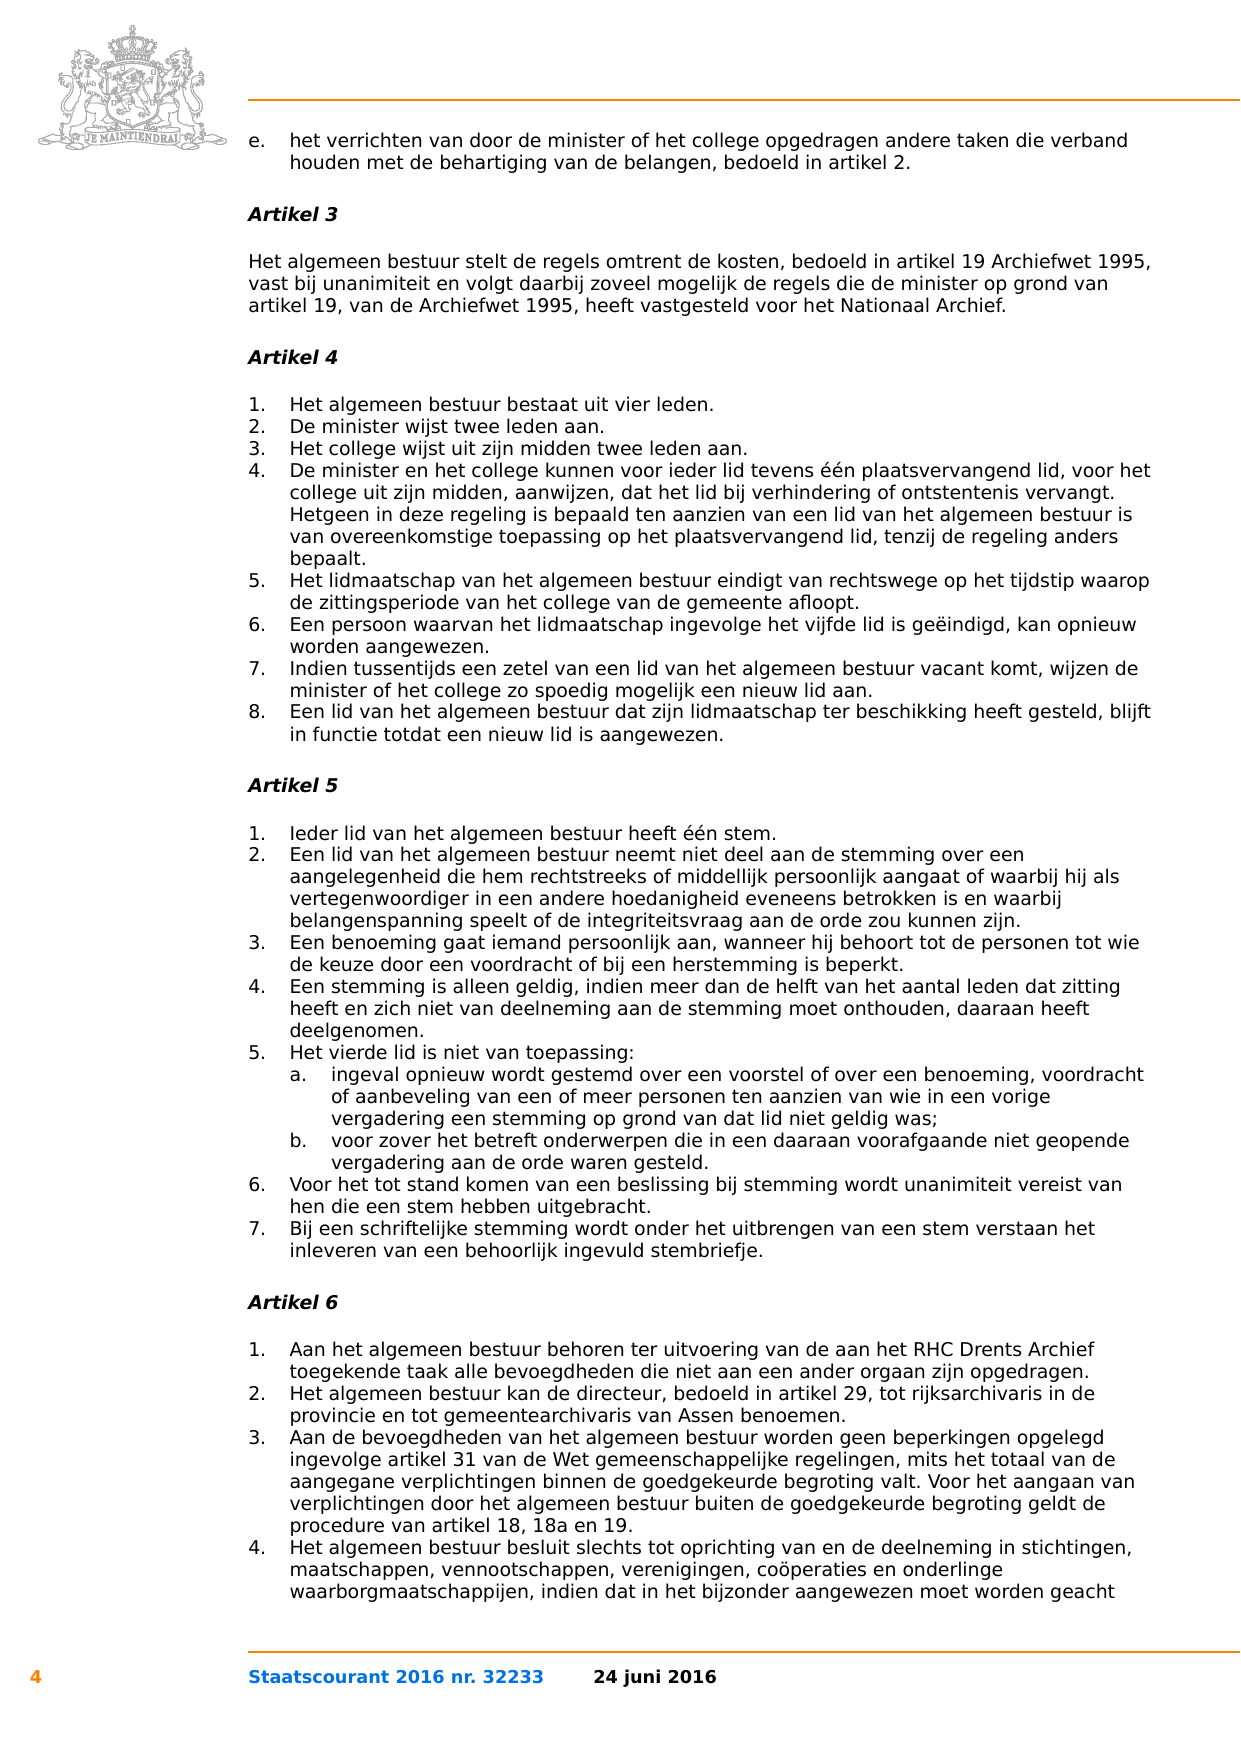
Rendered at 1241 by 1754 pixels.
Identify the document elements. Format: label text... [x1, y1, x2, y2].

text 2. Het algemeen bestuur kan de directeur, bedoeld in artikel 29, tot rijksarchivaris in de provincie en tot gemeentearchivaris van Assen benoemen. [248, 1383, 1163, 1427]
text 1. Aan het algemeen bestuur behoren ter uitvoering van de aan het RHC Drents Archief toegekende taak alle bevoegdheden die niet aan een ander orgaan zijn opgedragen. [248, 1339, 1163, 1383]
subtitle Artikel 3 [248, 204, 1163, 226]
text 3. Het college wijst uit zijn midden twee leden aan. [248, 438, 1163, 460]
text 7. Bij een schriftelijke stemming wordt onder het uitbrengen van een stem verstaan het inleveren van een behoorlijk ingevuld stembriefje. [248, 1218, 1163, 1262]
text 1. Het algemeen bestuur bestaat uit vier leden. [248, 394, 1163, 416]
text 3. Een benoeming gaat iemand persoonlijk aan, wanneer hij behoort tot de personen tot wie de keuze door een voordracht of bij een herstemming is beperkt. [248, 932, 1163, 976]
text 4. De minister en het college kunnen voor ieder lid tevens één plaatsvervangend lid, voor het college uit zijn midden, aanwijzen, dat het lid bij verhindering of ontstentenis vervangt. Hetgeen in deze regeling is bepaald ten aanzien van een lid van het algemeen bestuur is van overeenkomstige toepassing op het plaatsvervangend lid, tenzij de regeling anders bepaalt. [248, 460, 1163, 569]
text 4. Een stemming is alleen geldig, indien meer dan de helft van het aantal leden dat zitting heeft en zich niet van deelneming aan de stemming moet onthouden, daaraan heeft deelgenomen. [248, 976, 1163, 1042]
text 1. Ieder lid van het algemeen bestuur heeft één stem. [248, 822, 1163, 844]
subtitle Artikel 5 [248, 775, 1163, 797]
subtitle Artikel 4 [248, 347, 1163, 369]
text 4. Het algemeen bestuur besluit slechts tot oprichting van en de deelneming in stichtingen, maatschappen, vennootschappen, verenigingen, coöperaties en onderlinge waarborgmaatschappijen, indien dat in het bijzonder aangewezen moet worden geacht [248, 1537, 1163, 1603]
text 3. Aan de bevoegdheden van het algemeen bestuur worden geen beperkingen opgelegd ingevolge artikel 31 van de Wet gemeenschappelijke regelingen, mits het totaal van de aangegane verplichtingen binnen de goedgekeurde begroting valt. Voor het aangaan van verplichtingen door het algemeen bestuur buiten de goedgekeurde begroting geldt de procedure van artikel 18, 18a en 19. [248, 1427, 1163, 1537]
text 7. Indien tussentijds een zetel van een lid van het algemeen bestuur vacant komt, wijzen de minister of het college zo spoedig mogelijk een nieuw lid aan. [248, 657, 1163, 701]
text 6. Een persoon waarvan het lidmaatschap ingevolge het vijfde lid is geëindigd, kan opnieuw worden aangewezen. [248, 613, 1163, 657]
text 2. Een lid van het algemeen bestuur neemt niet deel aan de stemming over een aangelegenheid die hem rechtstreeks of middellijk persoonlijk aangaat of waarbij hij als vertegenwoordiger in een andere hoedanigheid eveneens betrokken is en waarbij belangenspanning speelt of de integriteitsvraag aan de orde zou kunnen zijn. [248, 844, 1163, 932]
text b. voor zover het betreft onderwerpen die in een daaraan voorafgaande niet geopende vergadering aan de orde waren gesteld. [289, 1130, 1163, 1174]
text 2. De minister wijst twee leden aan. [248, 416, 1163, 438]
subtitle Artikel 6 [248, 1292, 1163, 1314]
text a. ingeval opnieuw wordt gestemd over een voorstel of over een benoeming, voordracht of aanbeveling van een of meer personen ten aanzien van wie in een vorige vergadering een stemming op grond van dat lid niet geldig was; [289, 1064, 1163, 1130]
text 5. Het lidmaatschap van het algemeen bestuur eindigt van rechtswege op het tijdstip waarop de zittingsperiode van het college van de gemeente afloopt. [248, 569, 1163, 613]
text Het algemeen bestuur stelt de regels omtrent de kosten, bedoeld in artikel 19 Archiefwet 1995, vast bij unanimiteit en volgt daarbij zoveel mogelijk de regels die de minister op grond van artikel 19, van de Archiefwet 1995, heeft vastgesteld voor het Nationaal Archief. [248, 251, 1163, 317]
text 5. Het vierde lid is niet van toepassing: [248, 1042, 1163, 1064]
text 6. Voor het tot stand komen van een beslissing bij stemming wordt unanimiteit vereist van hen die een stem hebben uitgebracht. [248, 1174, 1163, 1218]
picture [38, 25, 227, 150]
text e. het verrichten van door de minister of het college opgedragen andere taken die verband houden met de behartiging van de belangen, bedoeld in artikel 2. [248, 130, 1163, 174]
text 8. Een lid van het algemeen bestuur dat zijn lidmaatschap ter beschikking heeft gesteld, blijft in functie totdat een nieuw lid is aangewezen. [248, 701, 1163, 745]
